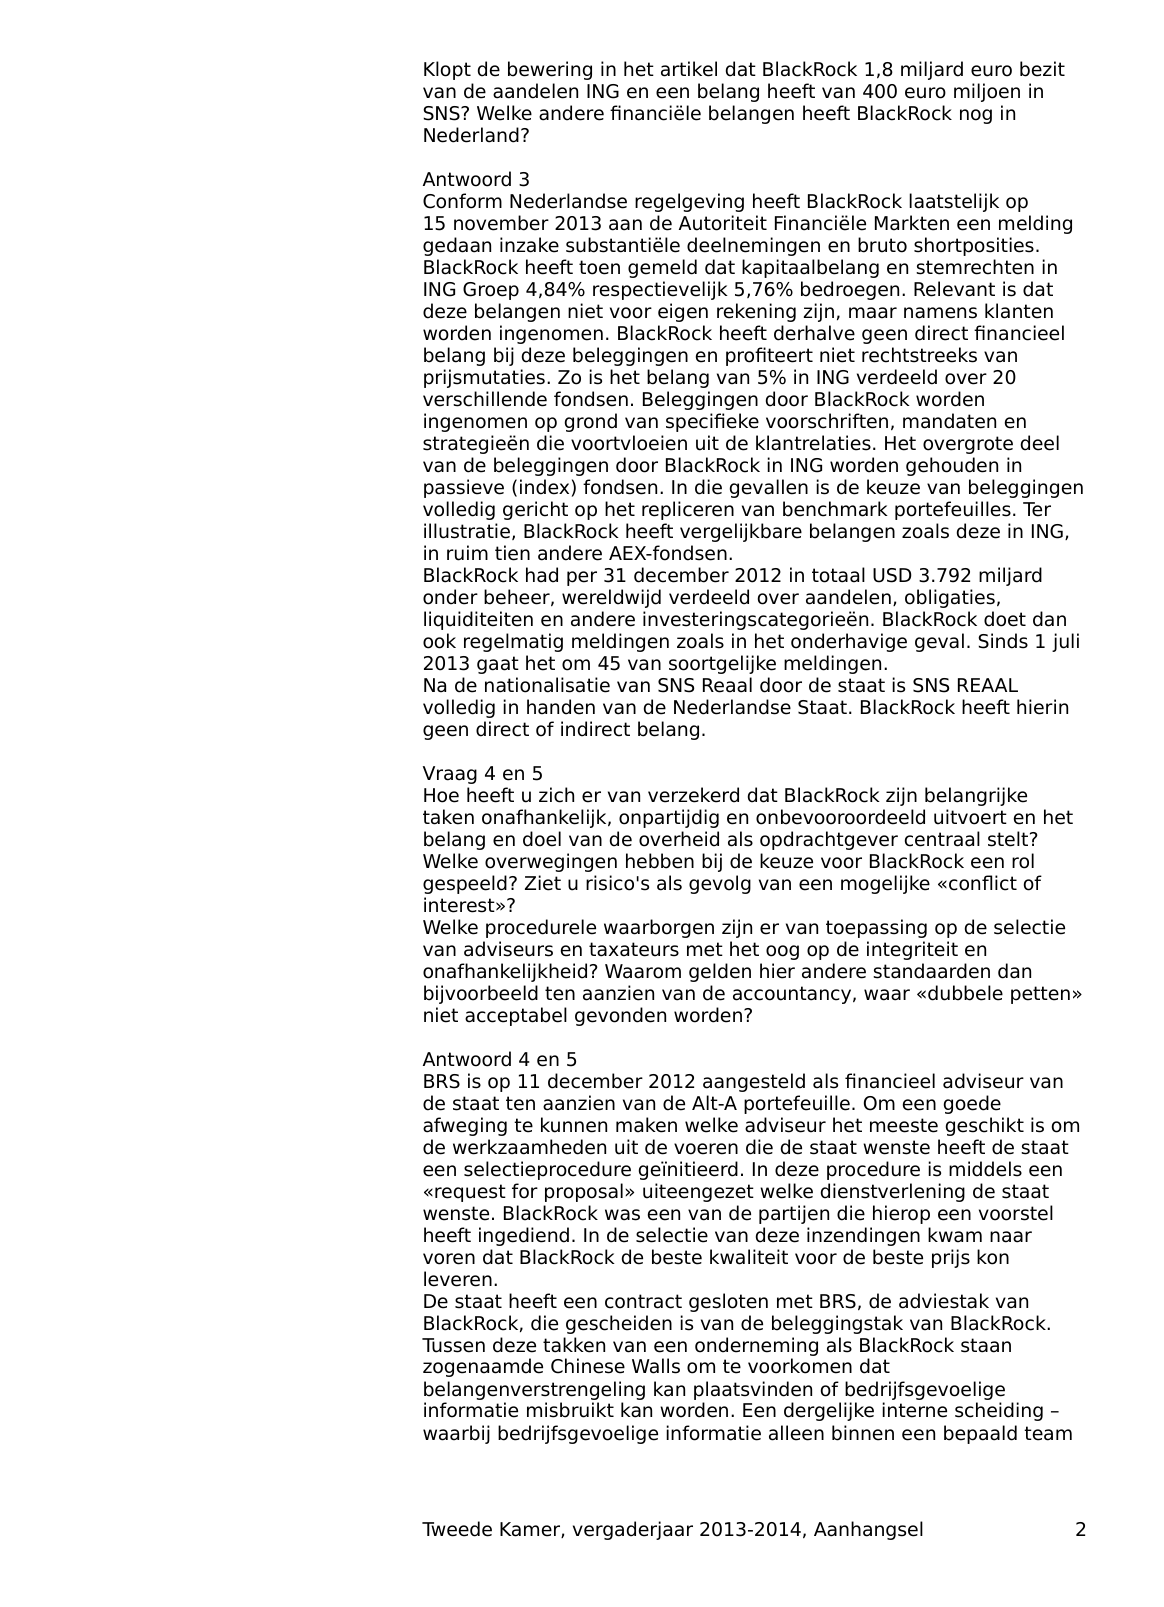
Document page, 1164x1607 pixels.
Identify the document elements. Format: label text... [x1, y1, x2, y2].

text Na de nationalisatie van SNS Reaal door de staat is SNS REAAL volledig in handen van de Nederlandse Staat. BlackRock heeft hierin geen direct of indirect belang. [422, 675, 1087, 741]
text De staat heeft een contract gesloten met BRS, de adviestak van BlackRock, die gescheiden is van de beleggingstak van BlackRock. Tussen deze takken van een onderneming als BlackRock staan zogenaamde Chinese Walls om te voorkomen dat belangenverstrengeling kan plaatsvinden of bedrijfsgevoelige informatie misbruikt kan worden. Een dergelijke interne scheiding – waarbij bedrijfsgevoelige informatie alleen binnen een bepaald team [422, 1291, 1087, 1444]
text Conform Nederlandse regelgeving heeft BlackRock laatstelijk op 15 november 2013 aan de Autoriteit Financiële Markten een melding gedaan inzake substantiële deelnemingen en bruto shortposities. BlackRock heeft toen gemeld dat kapitaalbelang en stemrechten in ING Groep 4,84% respectievelijk 5,76% bedroegen. Relevant is dat deze belangen niet voor eigen rekening zijn, maar namens klanten worden ingenomen. BlackRock heeft derhalve geen direct financieel belang bij deze beleggingen en profiteert niet rechtstreeks van prijsmutaties. Zo is het belang van 5% in ING verdeeld over 20 verschillende fondsen. Beleggingen door BlackRock worden ingenomen op grond van specifieke voorschriften, mandaten en strategieën die voortvloeien uit de klantrelaties. Het overgrote deel van de beleggingen door BlackRock in ING worden gehouden in passieve (index) fondsen. In die gevallen is de keuze van beleggingen volledig gericht op het repliceren van benchmark portefeuilles. Ter illustratie, BlackRock heeft vergelijkbare belangen zoals deze in ING, in ruim tien andere AEX-fondsen. [422, 191, 1087, 565]
text Welke procedurele waarborgen zijn er van toepassing op de selectie van adviseurs en taxateurs met het oog op de integriteit en onafhankelijkheid? Waarom gelden hier andere standaarden dan bijvoorbeeld ten aanzien van de accountancy, waar «dubbele petten» niet acceptabel gevonden worden? [422, 917, 1087, 1027]
text Antwoord 3 [422, 169, 1087, 191]
text Antwoord 4 en 5 [422, 1049, 1087, 1071]
text BlackRock had per 31 december 2012 in totaal USD 3.792 miljard onder beheer, wereldwijd verdeeld over aandelen, obligaties, liquiditeiten en andere investeringscategorieën. BlackRock doet dan ook regelmatig meldingen zoals in het onderhavige geval. Sinds 1 juli 2013 gaat het om 45 van soortgelijke meldingen. [422, 565, 1087, 675]
text Klopt de bewering in het artikel dat BlackRock 1,8 miljard euro bezit van de aandelen ING en een belang heeft van 400 euro miljoen in SNS? Welke andere financiële belangen heeft BlackRock nog in Nederland? [422, 59, 1087, 147]
text Vraag 4 en 5 [422, 763, 1087, 785]
text BRS is op 11 december 2012 aangesteld als financieel adviseur van de staat ten aanzien van de Alt-A portefeuille. Om een goede afweging te kunnen maken welke adviseur het meeste geschikt is om de werkzaamheden uit de voeren die de staat wenste heeft de staat een selectieprocedure geïnitieerd. In deze procedure is middels een «request for proposal» uiteengezet welke dienstverlening de staat wenste. BlackRock was een van de partijen die hierop een voorstel heeft ingediend. In de selectie van deze inzendingen kwam naar voren dat BlackRock de beste kwaliteit voor de beste prijs kon leveren. [422, 1071, 1087, 1291]
text Hoe heeft u zich er van verzekerd dat BlackRock zijn belangrijke taken onafhankelijk, onpartijdig en onbevooroordeeld uitvoert en het belang en doel van de overheid als opdrachtgever centraal stelt? Welke overwegingen hebben bij de keuze voor BlackRock een rol gespeeld? Ziet u risico's als gevolg van een mogelijke «conflict of interest»? [422, 785, 1087, 917]
